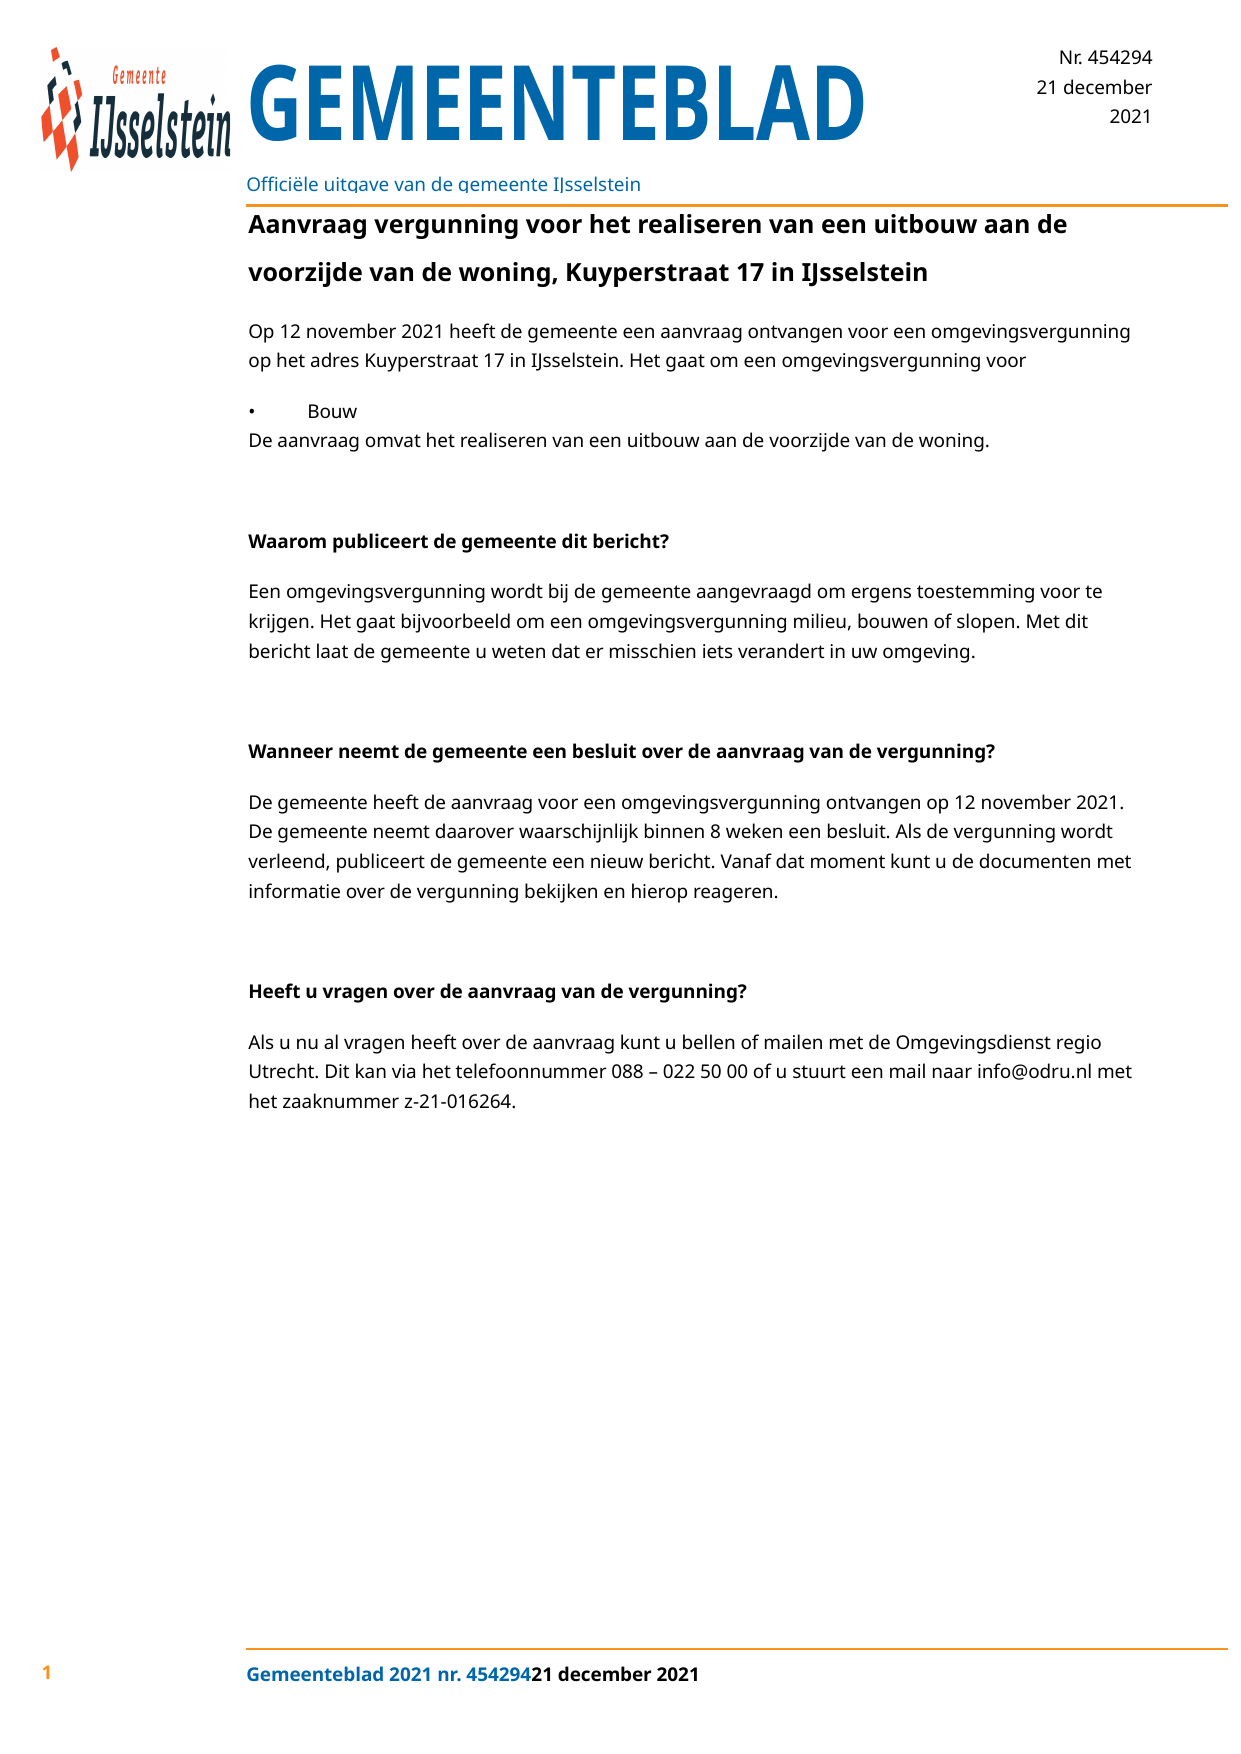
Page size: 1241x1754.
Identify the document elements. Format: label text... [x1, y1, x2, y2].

text Waarom publiceert de gemeente dit bericht? [248, 528, 1152, 554]
text De aanvraag omvat het realiseren van een uitbouw aan de voorzijde van de woning. [248, 427, 1152, 453]
text Als u nu al vragen heeft over de aanvraag kunt u bellen of mailen met de Omgevingsdienst regio Utrecht. Dit kan via het telefoonnummer 088 – 022 50 00 of u stuurt een mail naar info@odru.nl met het zaaknummer z-21-016264. [248, 1029, 1152, 1114]
text Aanvraag vergunning voor het realiseren van een uitbouw aan de voorzijde van de woning, Kuyperstraat 17 in IJsselstein [248, 207, 1152, 288]
text Op 12 november 2021 heeft de gemeente een aanvraag ontvangen voor een omgevingsvergunning op het adres Kuyperstraat 17 in IJsselstein. Het gaat om een omgevingsvergunning voor [248, 318, 1152, 373]
text Wanneer neemt de gemeente een besluit over de aanvraag van de vergunning? [248, 739, 1152, 764]
picture [41, 47, 231, 172]
text Heeft u vragen over de aanvraag van de vergunning? [248, 979, 1152, 1004]
text Een omgevingsvergunning wordt bij de gemeente aangevraagd om ergens toestemming voor te krijgen. Het gaat bijvoorbeeld om een omgevingsvergunning milieu, bouwen of slopen. Met dit bericht laat de gemeente u weten dat er misschien iets verandert in uw omgeving. [248, 579, 1152, 664]
text De gemeente heeft de aanvraag voor een omgevingsvergunning ontvangen op 12 november 2021. De gemeente neemt daarover waarschijnlijk binnen 8 weken een besluit. Als de vergunning wordt verleend, publiceert de gemeente een nieuw bericht. Vanaf dat moment kunt u de documenten met informatie over de vergunning bekijken en hierop reageren. [248, 789, 1152, 904]
list Bouw [248, 398, 1152, 424]
